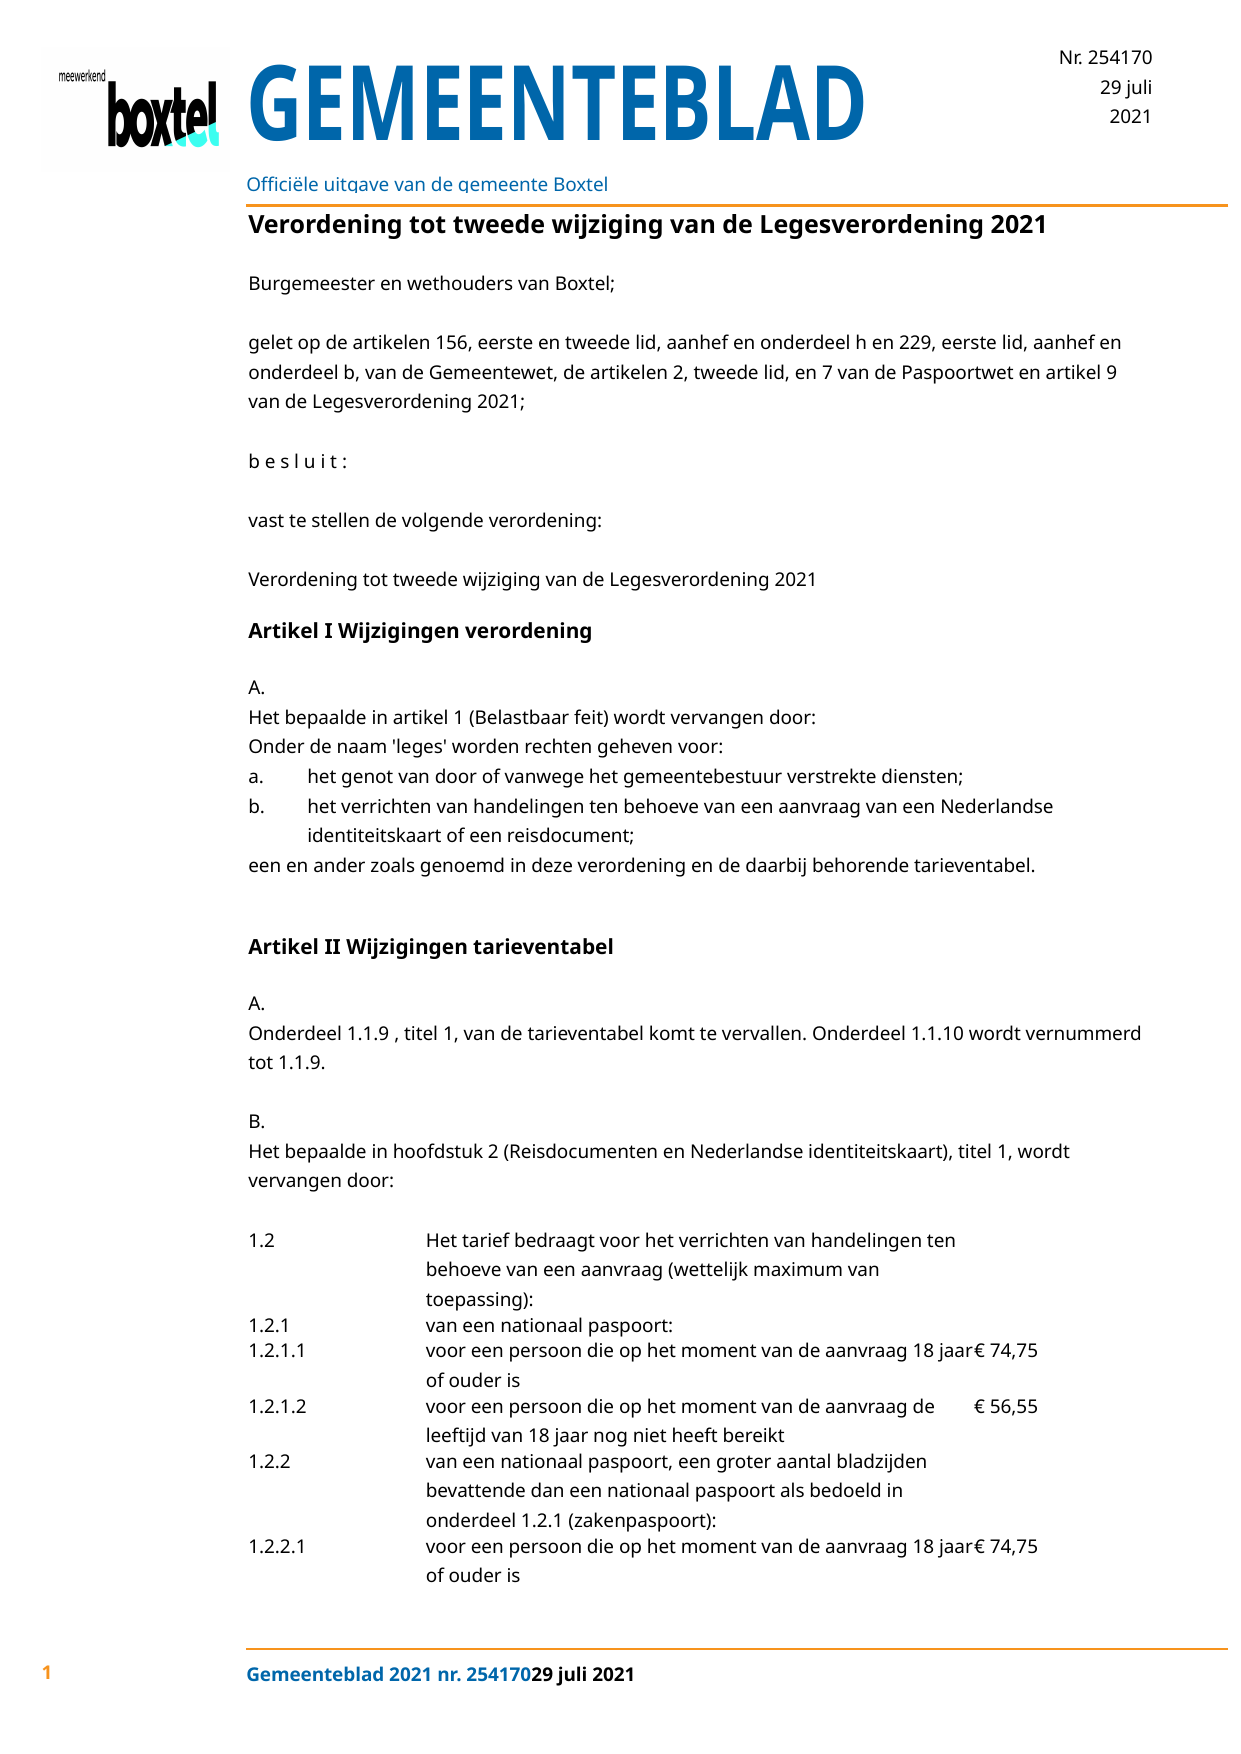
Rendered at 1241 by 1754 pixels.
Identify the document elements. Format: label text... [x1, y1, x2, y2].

table_cell [974, 1448, 1152, 1533]
text Onderdeel 1.1.9 , titel 1, van de tarieventabel komt te vervallen. Onderdeel 1.1.10 wordt vernummerd tot 1.1.9. [248, 1020, 1152, 1075]
table_cell 1.2.1 [248, 1312, 426, 1337]
text Onder de naam 'leges' worden rechten geheven voor: [248, 734, 1152, 759]
text A. [248, 990, 1152, 1016]
table_cell € 74,75 [974, 1533, 1152, 1588]
text Artikel I Wijzigingen verordening [248, 617, 1152, 645]
list het verrichten van handelingen ten behoeve van een aanvraag van een Nederlandse identiteitskaart of een reisdocument; [248, 793, 1152, 848]
text vast te stellen de volgende verordening: [248, 507, 1152, 533]
table_header [974, 1227, 1152, 1312]
table_cell van een nationaal paspoort, een groter aantal bladzijden bevattende dan een nationaal paspoort als bedoeld in onderdeel 1.2.1 (zakenpaspoort): [426, 1448, 974, 1533]
text B. [248, 1108, 1152, 1134]
table_cell 1.2.1.2 [248, 1393, 426, 1448]
picture [41, 47, 231, 172]
table_header 1.2 [248, 1227, 426, 1312]
text Burgemeester en wethouders van Boxtel; [248, 270, 1152, 296]
table_cell voor een persoon die op het moment van de aanvraag 18 jaar of ouder is [426, 1338, 974, 1393]
text b e s l u i t : [248, 448, 1152, 473]
table_cell 1.2.2.1 [248, 1533, 426, 1588]
table_cell voor een persoon die op het moment van de aanvraag 18 jaar of ouder is [426, 1533, 974, 1588]
table_cell € 56,55 [974, 1393, 1152, 1448]
table_cell 1.2.1.1 [248, 1338, 426, 1393]
text Verordening tot tweede wijziging van de Legesverordening 2021 [248, 566, 1152, 592]
table_cell van een nationaal paspoort: [426, 1312, 974, 1337]
text A. [248, 674, 1152, 700]
table_cell 1.2.2 [248, 1448, 426, 1533]
text Het bepaalde in hoofdstuk 2 (Reisdocumenten en Nederlandse identiteitskaart), titel 1, wordt vervangen door: [248, 1138, 1152, 1193]
list het genot van door of vanwege het gemeentebestuur verstrekte diensten; [248, 763, 1152, 789]
text Verordening tot tweede wijziging van de Legesverordening 2021 [248, 207, 1152, 241]
table_header Het tarief bedraagt voor het verrichten van handelingen ten behoeve van een aanvraag (wettelijk maximum van toepassing): [426, 1227, 974, 1312]
text Artikel II Wijzigingen tarieventabel [248, 932, 1152, 961]
text Het bepaalde in artikel 1 (Belastbaar feit) wordt vervangen door: [248, 704, 1152, 730]
text een en ander zoals genoemd in deze verordening en de daarbij behorende tarieventabel. [248, 852, 1152, 878]
table_cell voor een persoon die op het moment van de aanvraag de leeftijd van 18 jaar nog niet heeft bereikt [426, 1393, 974, 1448]
table_cell € 74,75 [974, 1338, 1152, 1393]
table_cell [974, 1312, 1152, 1337]
text gelet op de artikelen 156, eerste en tweede lid, aanhef en onderdeel h en 229, eerste lid, aanhef en onderdeel b, van de Gemeentewet, de artikelen 2, tweede lid, en 7 van de Paspoortwet en artikel 9 van de Legesverordening 2021; [248, 329, 1152, 414]
